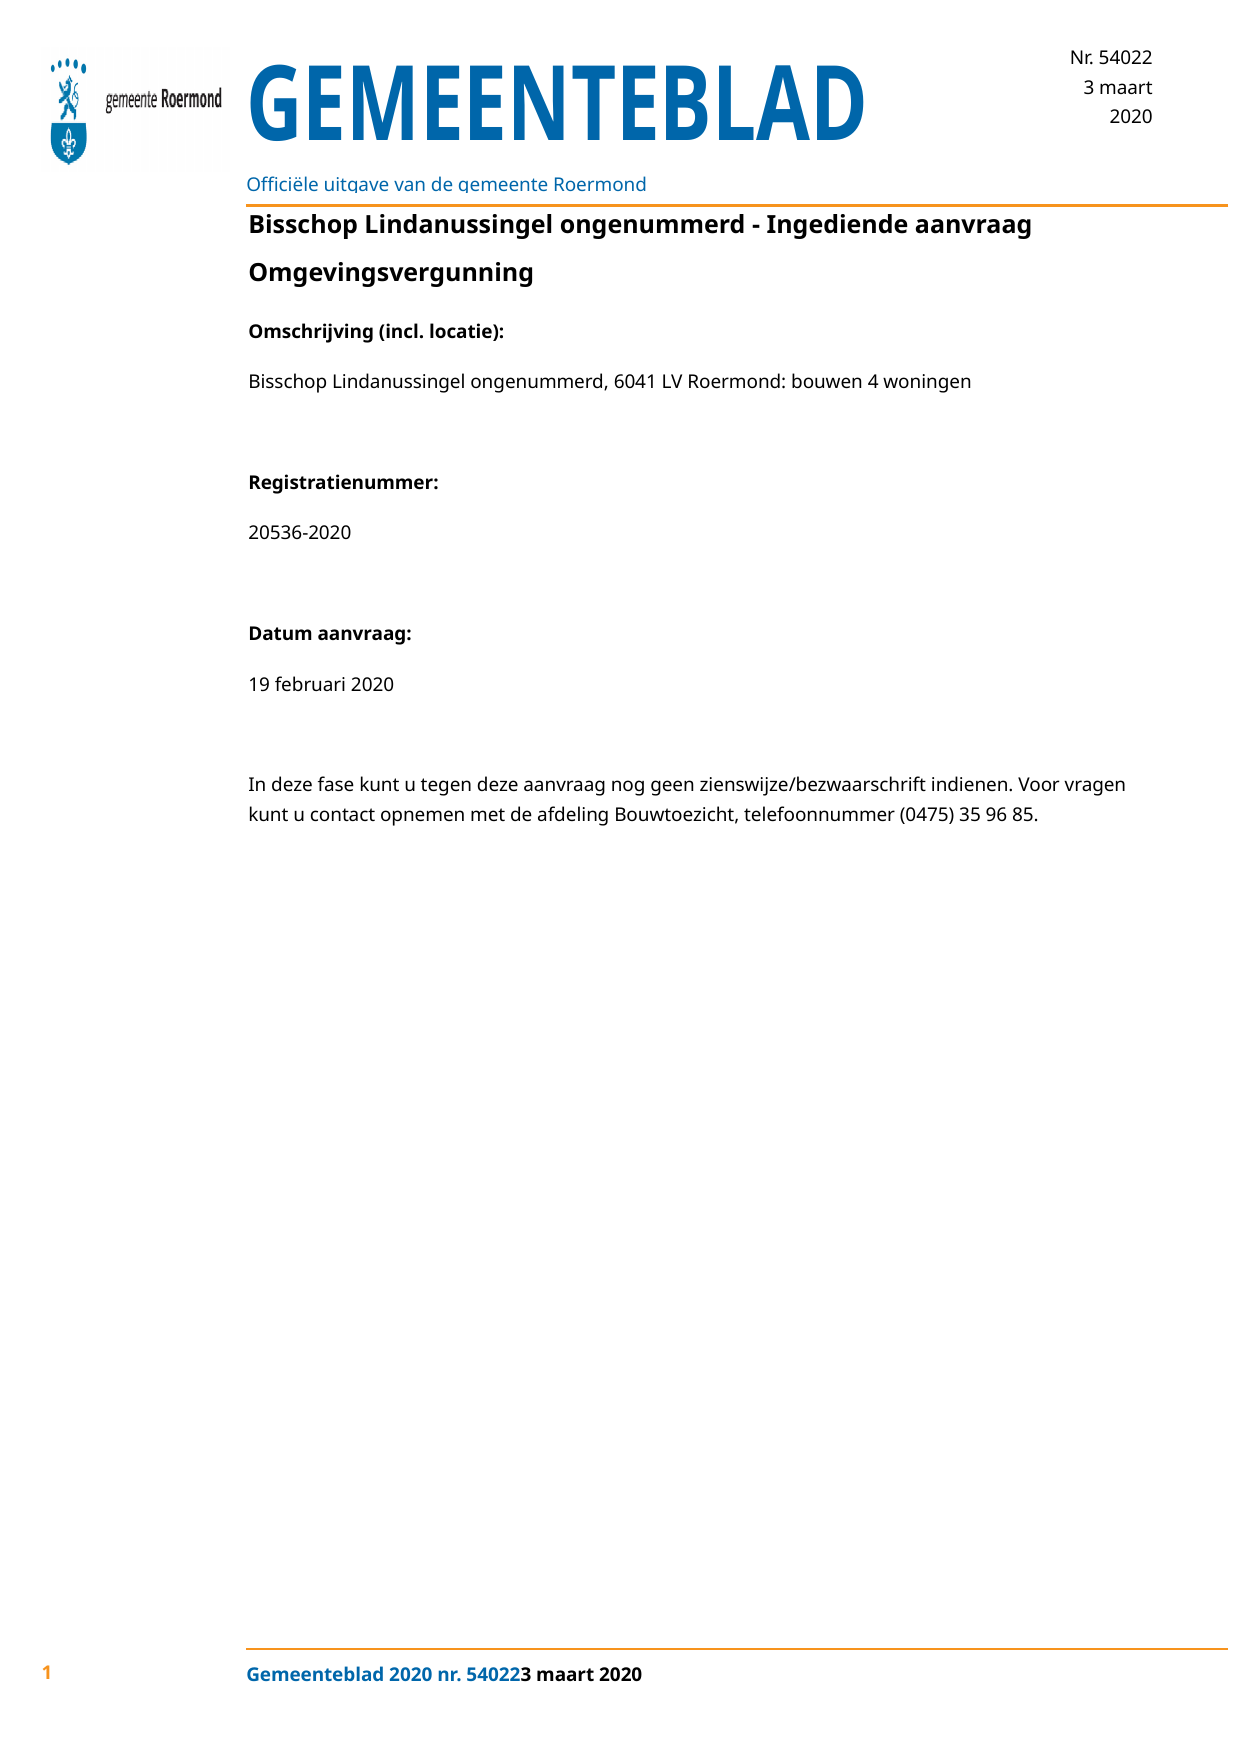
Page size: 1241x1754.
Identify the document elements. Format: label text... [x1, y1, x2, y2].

text In deze fase kunt u tegen deze aanvraag nog geen zienswijze/bezwaarschrift indienen. Voor vragen kunt u contact opnemen met de afdeling Bouwtoezicht, telefoonnummer (0475) 35 96 85. [248, 772, 1152, 827]
text Registratienummer: [248, 469, 1152, 495]
text 19 februari 2020 [248, 671, 1152, 697]
text Datum aanvraag: [248, 620, 1152, 646]
text Bisschop Lindanussingel ongenummerd, 6041 LV Roermond: bouwen 4 woningen [248, 368, 1152, 394]
text Bisschop Lindanussingel ongenummerd - Ingediende aanvraag Omgevingsvergunning [248, 207, 1152, 288]
picture [41, 47, 231, 172]
text Omschrijving (incl. locatie): [248, 318, 1152, 344]
text 20536-2020 [248, 519, 1152, 545]
